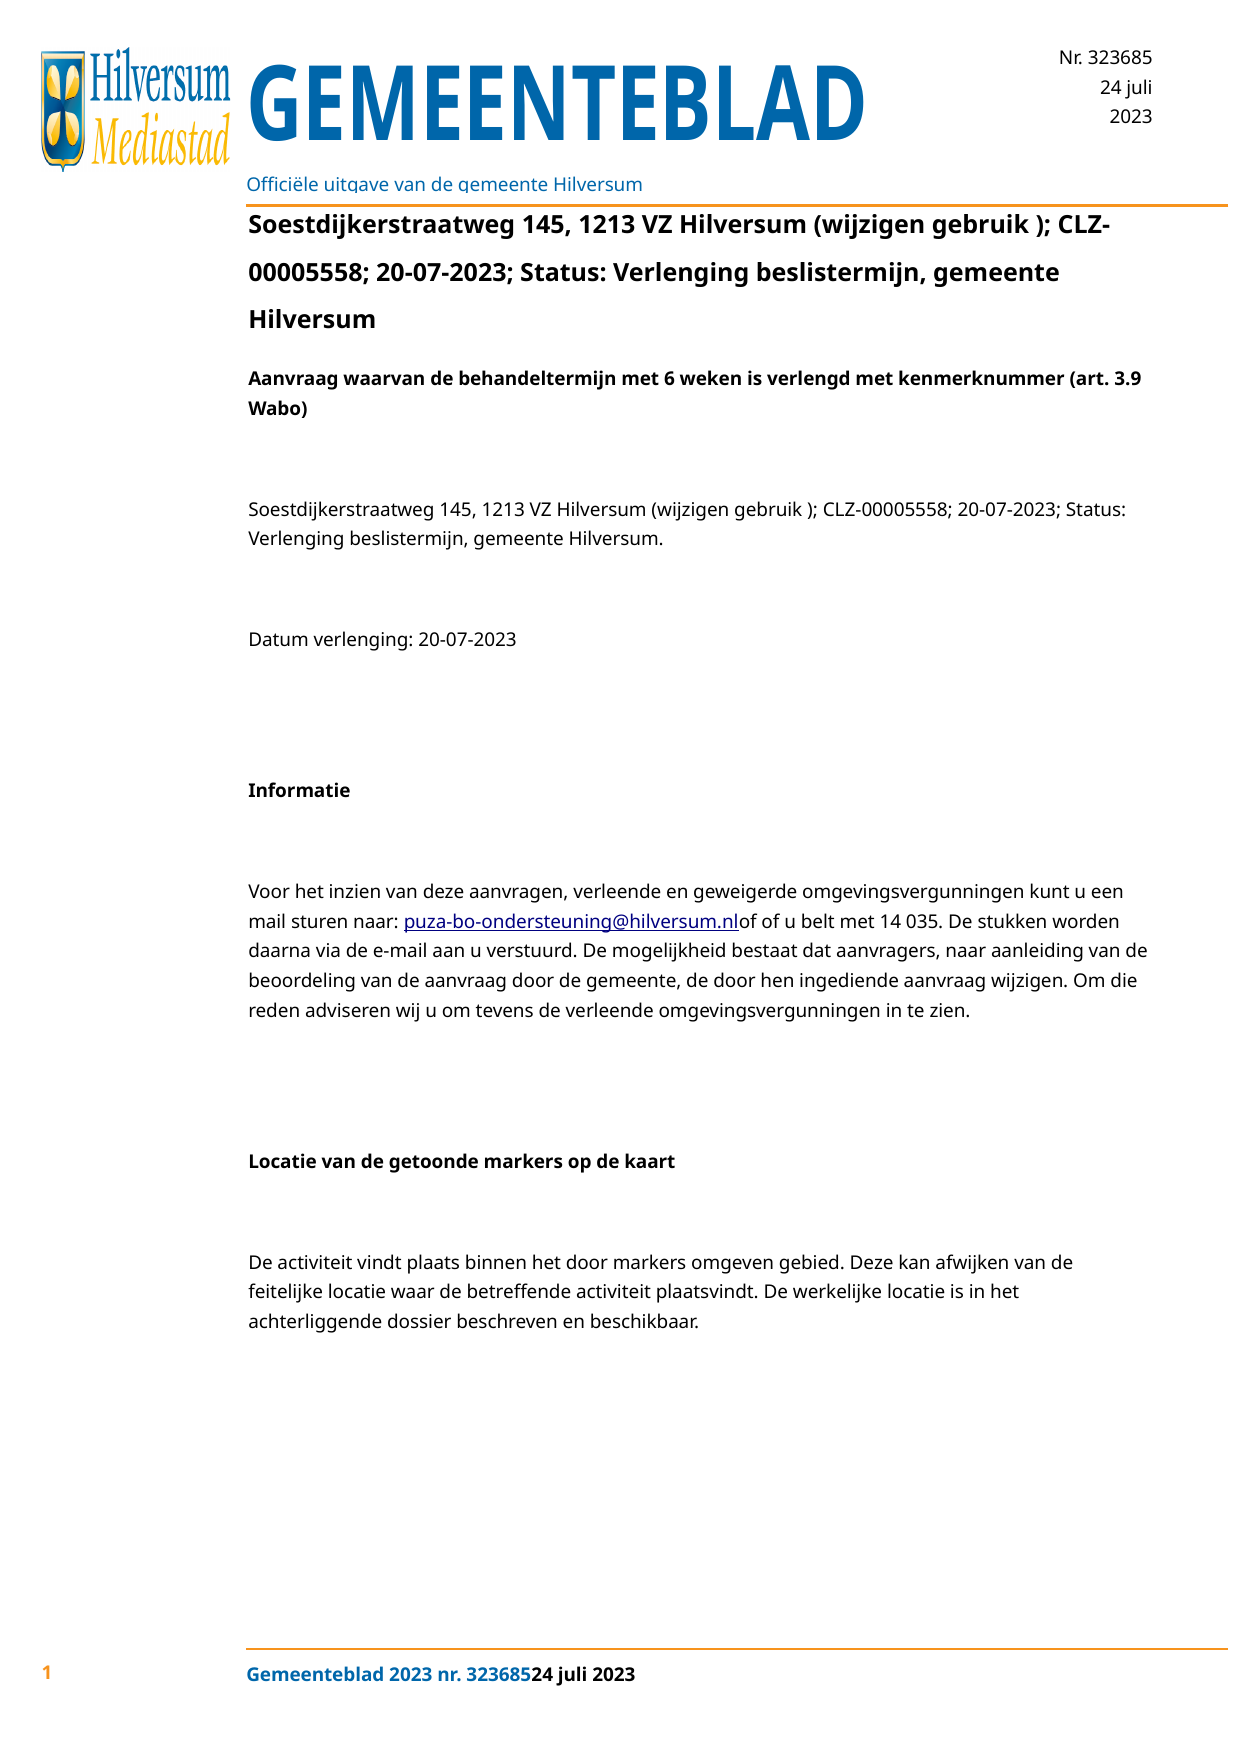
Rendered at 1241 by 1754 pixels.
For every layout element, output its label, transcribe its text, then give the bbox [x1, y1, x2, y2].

text Soestdijkerstraatweg 145, 1213 VZ Hilversum (wijzigen gebruik ); CLZ-00005558; 20-07-2023; Status: Verlenging beslistermijn, gemeente Hilversum [248, 207, 1152, 336]
text Soestdijkerstraatweg 145, 1213 VZ Hilversum (wijzigen gebruik ); CLZ-00005558; 20-07-2023; Status: Verlenging beslistermijn, gemeente Hilversum. [248, 496, 1152, 551]
picture [41, 47, 231, 172]
text Aanvraag waarvan de behandeltermijn met 6 weken is verlengd met kenmerknummer (art. 3.9 Wabo) [248, 366, 1152, 421]
text De activiteit vindt plaats binnen het door markers omgeven gebied. Deze kan afwijken van de feitelijke locatie waar de betreffende activiteit plaatsvindt. De werkelijke locatie is in het achterliggende dossier beschreven en beschikbaar. [248, 1249, 1152, 1334]
text Datum verlenging: 20-07-2023 [248, 626, 1152, 652]
text Voor het inzien van deze aanvragen, verleende en geweigerde omgevingsvergunningen kunt u een mail sturen naar: puza-bo-ondersteuning@hilversum.nlof of u belt met 14 035. De stukken worden daarna via de e-mail aan u verstuurd. De mogelijkheid bestaat dat aanvragers, naar aanleiding van de beoordeling van de aanvraag door de gemeente, de door hen ingediende aanvraag wijzigen. Om die reden adviseren wij u om tevens de verleende omgevingsvergunningen in te zien. [248, 878, 1152, 1022]
text Informatie [248, 778, 1152, 803]
text Locatie van de getoonde markers op de kaart [248, 1148, 1152, 1174]
